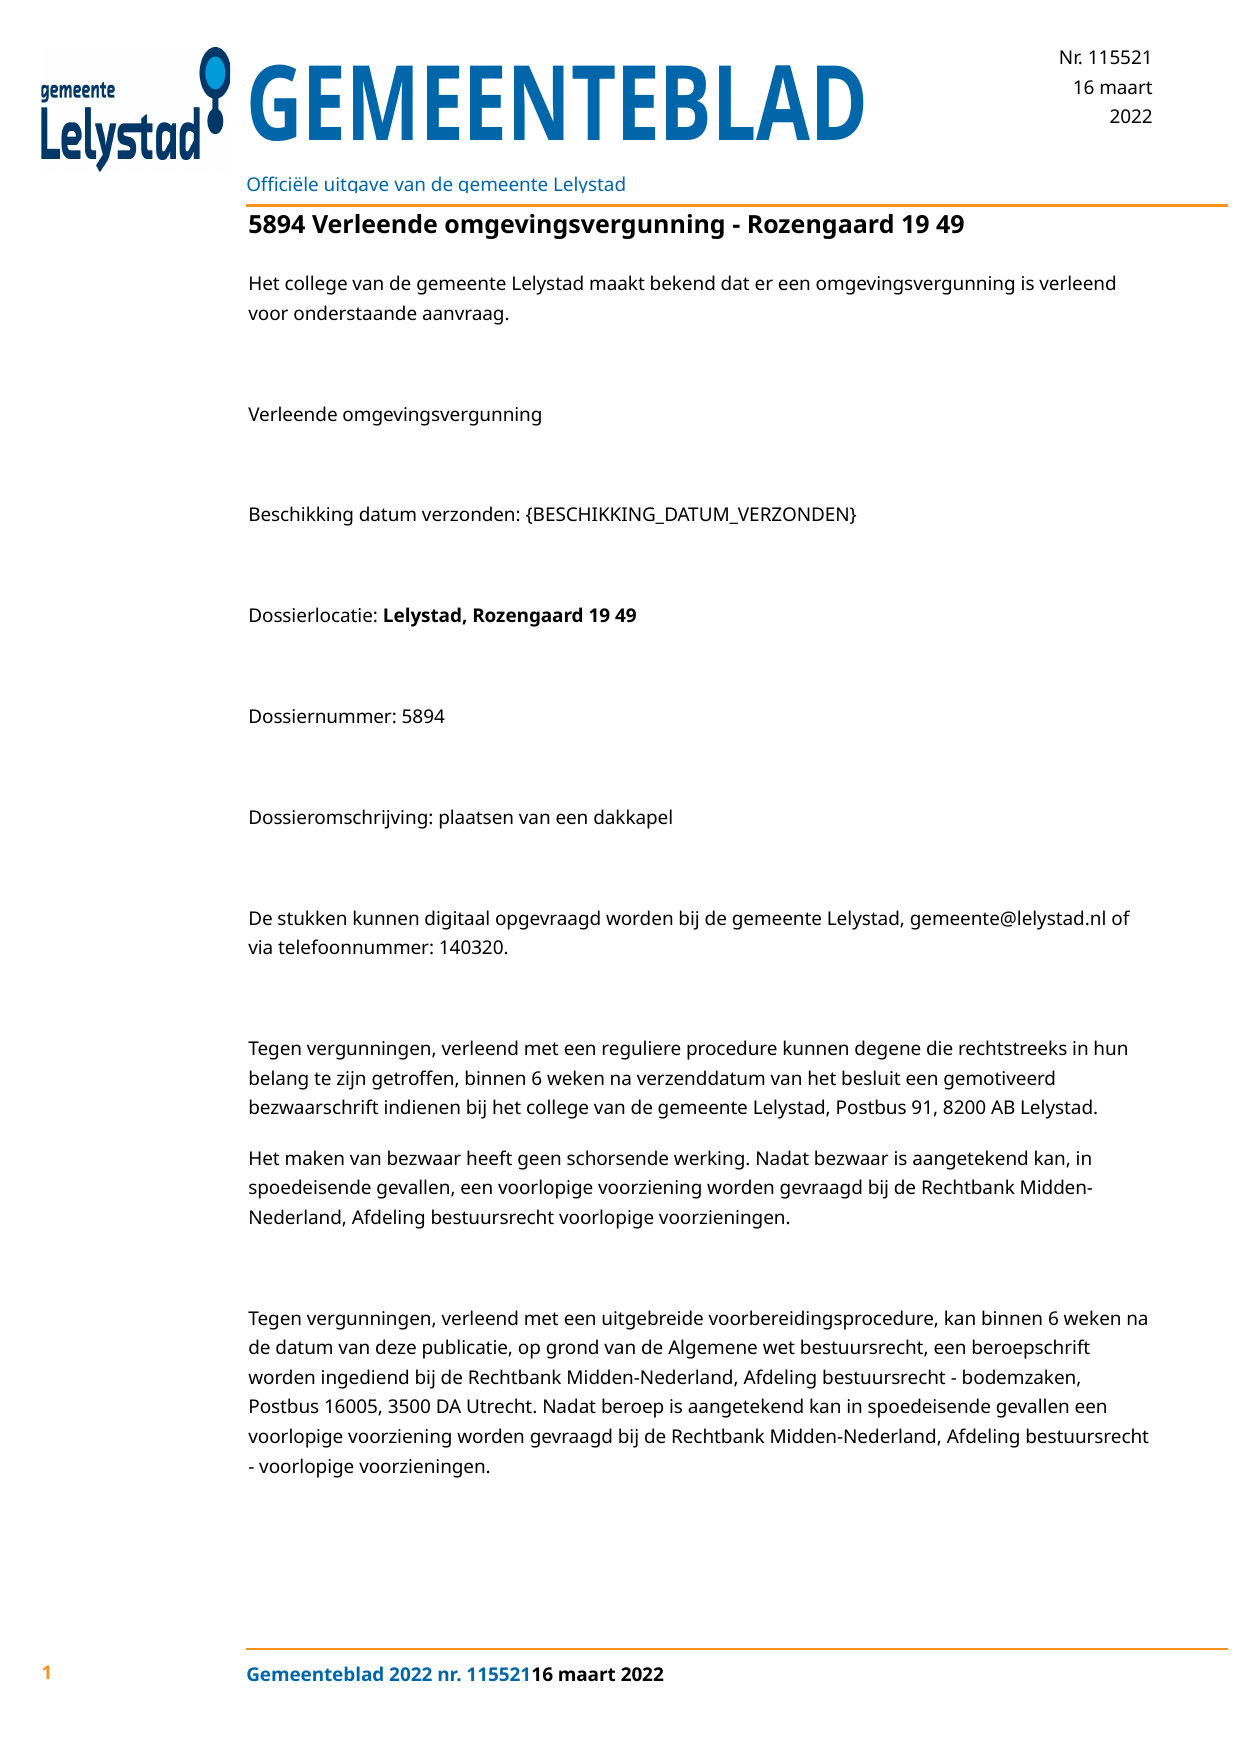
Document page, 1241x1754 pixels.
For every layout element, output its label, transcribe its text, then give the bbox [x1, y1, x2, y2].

text Het maken van bezwaar heeft geen schorsende werking. Nadat bezwaar is aangetekend kan, in spoedeisende gevallen, een voorlopige voorziening worden gevraagd bij de Rechtbank Midden-Nederland, Afdeling bestuursrecht voorlopige voorzieningen. [248, 1145, 1152, 1230]
text Beschikking datum verzonden: {BESCHIKKING_DATUM_VERZONDEN} [248, 502, 1152, 527]
text Dossieromschrijving: plaatsen van een dakkapel [248, 804, 1152, 830]
text Tegen vergunningen, verleend met een uitgebreide voorbereidingsprocedure, kan binnen 6 weken na de datum van deze publicatie, op grond van de Algemene wet bestuursrecht, een beroepschrift worden ingediend bij de Rechtbank Midden-Nederland, Afdeling bestuursrecht - bodemzaken, Postbus 16005, 3500 DA Utrecht. Nadat beroep is aangetekend kan in spoedeisende gevallen een voorlopige voorziening worden gevraagd bij de Rechtbank Midden-Nederland, Afdeling bestuursrecht - voorlopige voorzieningen. [248, 1305, 1152, 1478]
picture [41, 47, 231, 172]
text 5894 Verleende omgevingsvergunning - Rozengaard 19 49 [248, 207, 1152, 241]
text Verleende omgevingsvergunning [248, 401, 1152, 426]
text Tegen vergunningen, verleend met een reguliere procedure kunnen degene die rechtstreeks in hun belang te zijn getroffen, binnen 6 weken na verzenddatum van het besluit een gemotiveerd bezwaarschrift indienen bij het college van de gemeente Lelystad, Postbus 91, 8200 AB Lelystad. [248, 1035, 1152, 1120]
text Dossierlocatie: Lelystad, Rozengaard 19 49 [248, 602, 1152, 628]
text Dossiernummer: 5894 [248, 703, 1152, 729]
text Het college van de gemeente Lelystad maakt bekend dat er een omgevingsvergunning is verleend voor onderstaande aanvraag. [248, 270, 1152, 326]
text De stukken kunnen digitaal opgevraagd worden bij de gemeente Lelystad, gemeente@lelystad.nl of via telefoonnummer: 140320. [248, 905, 1152, 960]
